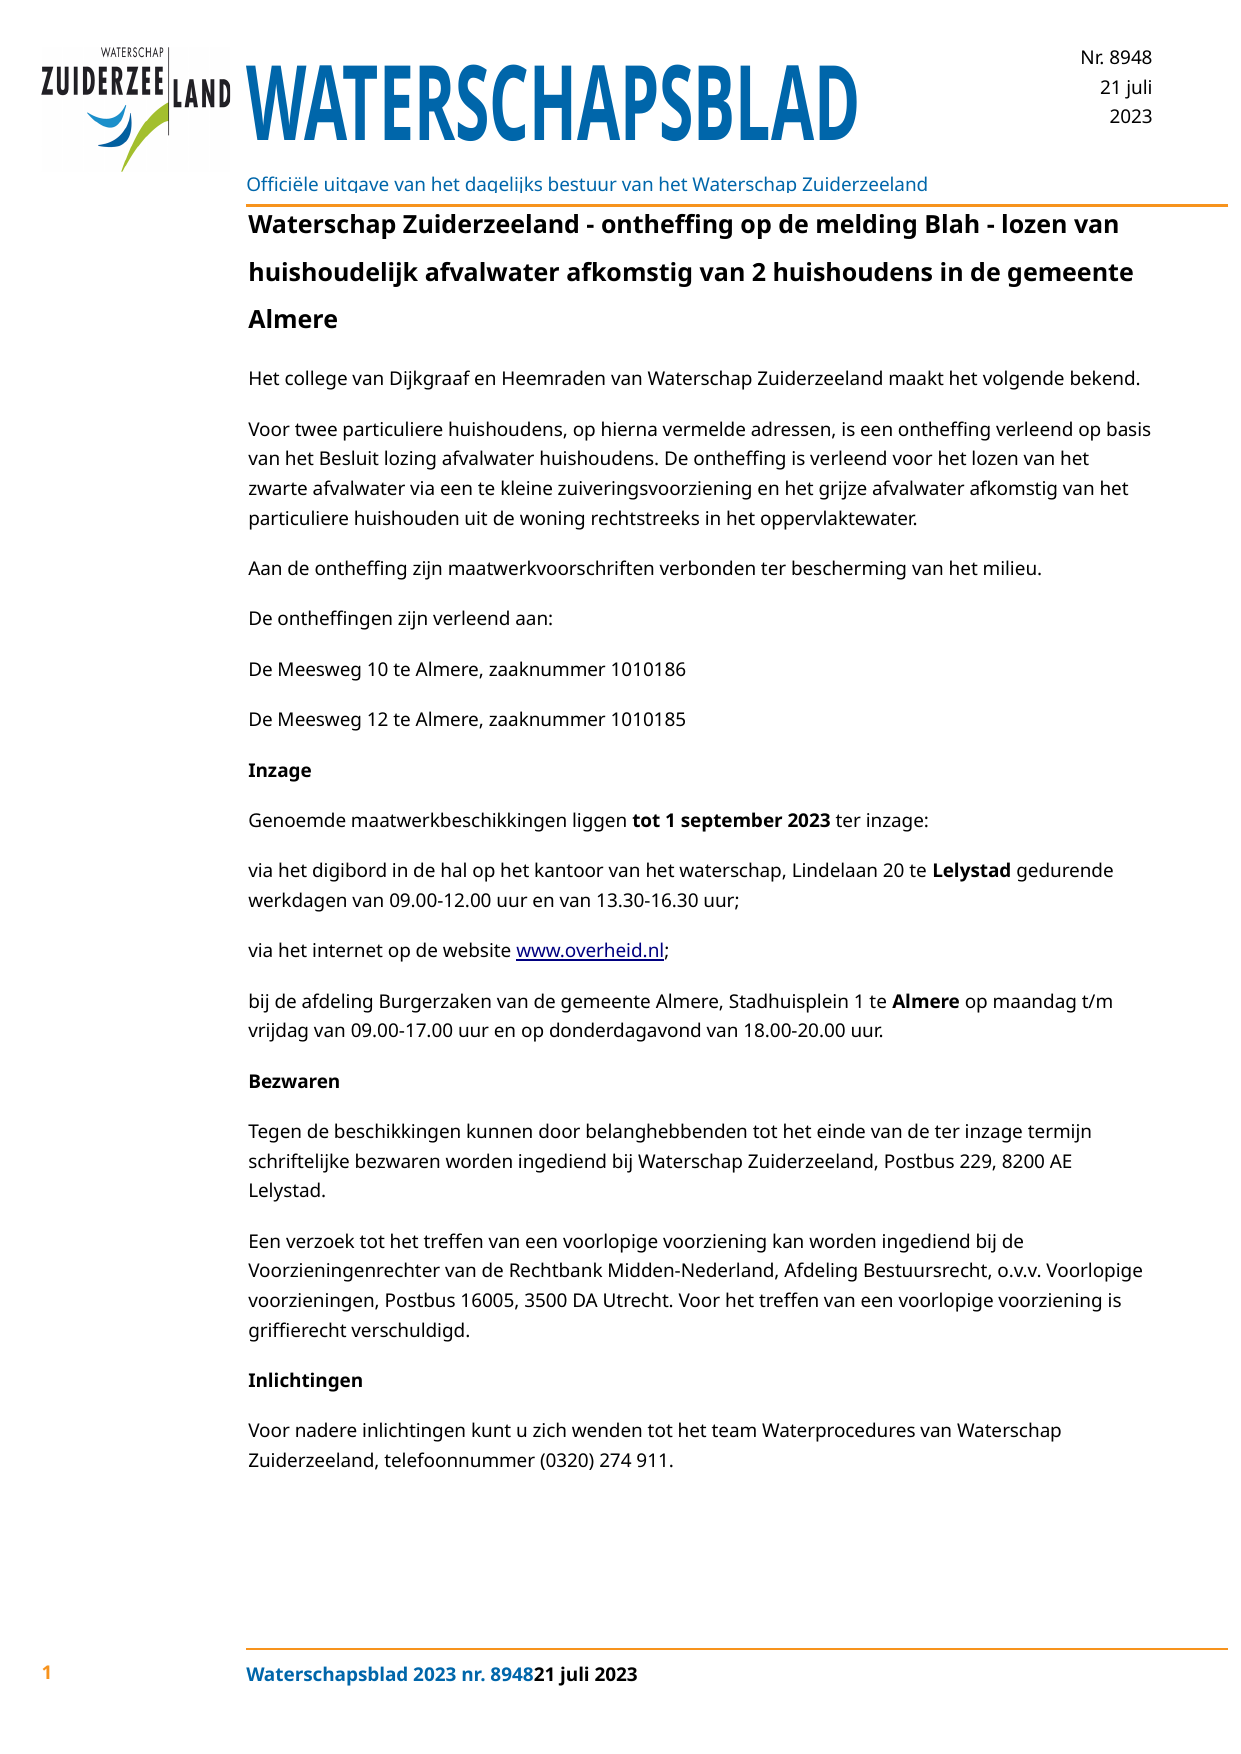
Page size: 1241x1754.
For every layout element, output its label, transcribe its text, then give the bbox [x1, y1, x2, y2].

text Waterschap Zuiderzeeland - ontheffing op de melding Blah - lozen van huishoudelijk afvalwater afkomstig van 2 huishoudens in de gemeente Almere [248, 207, 1152, 336]
text Voor nadere inlichtingen kunt u zich wenden tot het team Waterprocedures van Waterschap Zuiderzeeland, telefoonnummer (0320) 274 911. [248, 1418, 1152, 1473]
text De ontheffingen zijn verleend aan: [248, 606, 1152, 631]
text De Meesweg 12 te Almere, zaaknummer 1010185 [248, 706, 1152, 732]
text via het internet op de website www.overheid.nl; [248, 938, 1152, 963]
text Tegen de beschikkingen kunnen door belanghebbenden tot het einde van de ter inzage termijn schriftelijke bezwaren worden ingediend bij Waterschap Zuiderzeeland, Postbus 229, 8200 AE Lelystad. [248, 1118, 1152, 1203]
text Bezwaren [248, 1068, 1152, 1094]
text Het college van Dijkgraaf en Heemraden van Waterschap Zuiderzeeland maakt het volgende bekend. [248, 366, 1152, 391]
text De Meesweg 10 te Almere, zaaknummer 1010186 [248, 656, 1152, 682]
picture [41, 47, 231, 172]
text Inlichtingen [248, 1367, 1152, 1393]
text Een verzoek tot het treffen van een voorlopige voorziening kan worden ingediend bij de Voorzieningenrechter van de Rechtbank Midden-Nederland, Afdeling Bestuursrecht, o.v.v. Voorlopige voorzieningen, Postbus 16005, 3500 DA Utrecht. Voor het treffen van een voorlopige voorziening is griffierecht verschuldigd. [248, 1228, 1152, 1342]
text via het digibord in de hal op het kantoor van het waterschap, Lindelaan 20 te Lelystad gedurende werkdagen van 09.00-12.00 uur en van 13.30-16.30 uur; [248, 858, 1152, 913]
text Genoemde maatwerkbeschikkingen liggen tot 1 september 2023 ter inzage: [248, 807, 1152, 833]
text Aan de ontheffing zijn maatwerkvoorschriften verbonden ter bescherming van het milieu. [248, 555, 1152, 581]
text bij de afdeling Burgerzaken van de gemeente Almere, Stadhuisplein 1 te Almere op maandag t/m vrijdag van 09.00‑17.00 uur en op donderdagavond van 18.00-20.00 uur. [248, 988, 1152, 1043]
text Voor twee particuliere huishoudens, op hierna vermelde adressen, is een ontheffing verleend op basis van het Besluit lozing afvalwater huishoudens. De ontheffing is verleend voor het lozen van het zwarte afvalwater via een te kleine zuiveringsvoorziening en het grijze afvalwater afkomstig van het particuliere huishouden uit de woning rechtstreeks in het oppervlaktewater. [248, 416, 1152, 530]
text Inzage [248, 757, 1152, 782]
